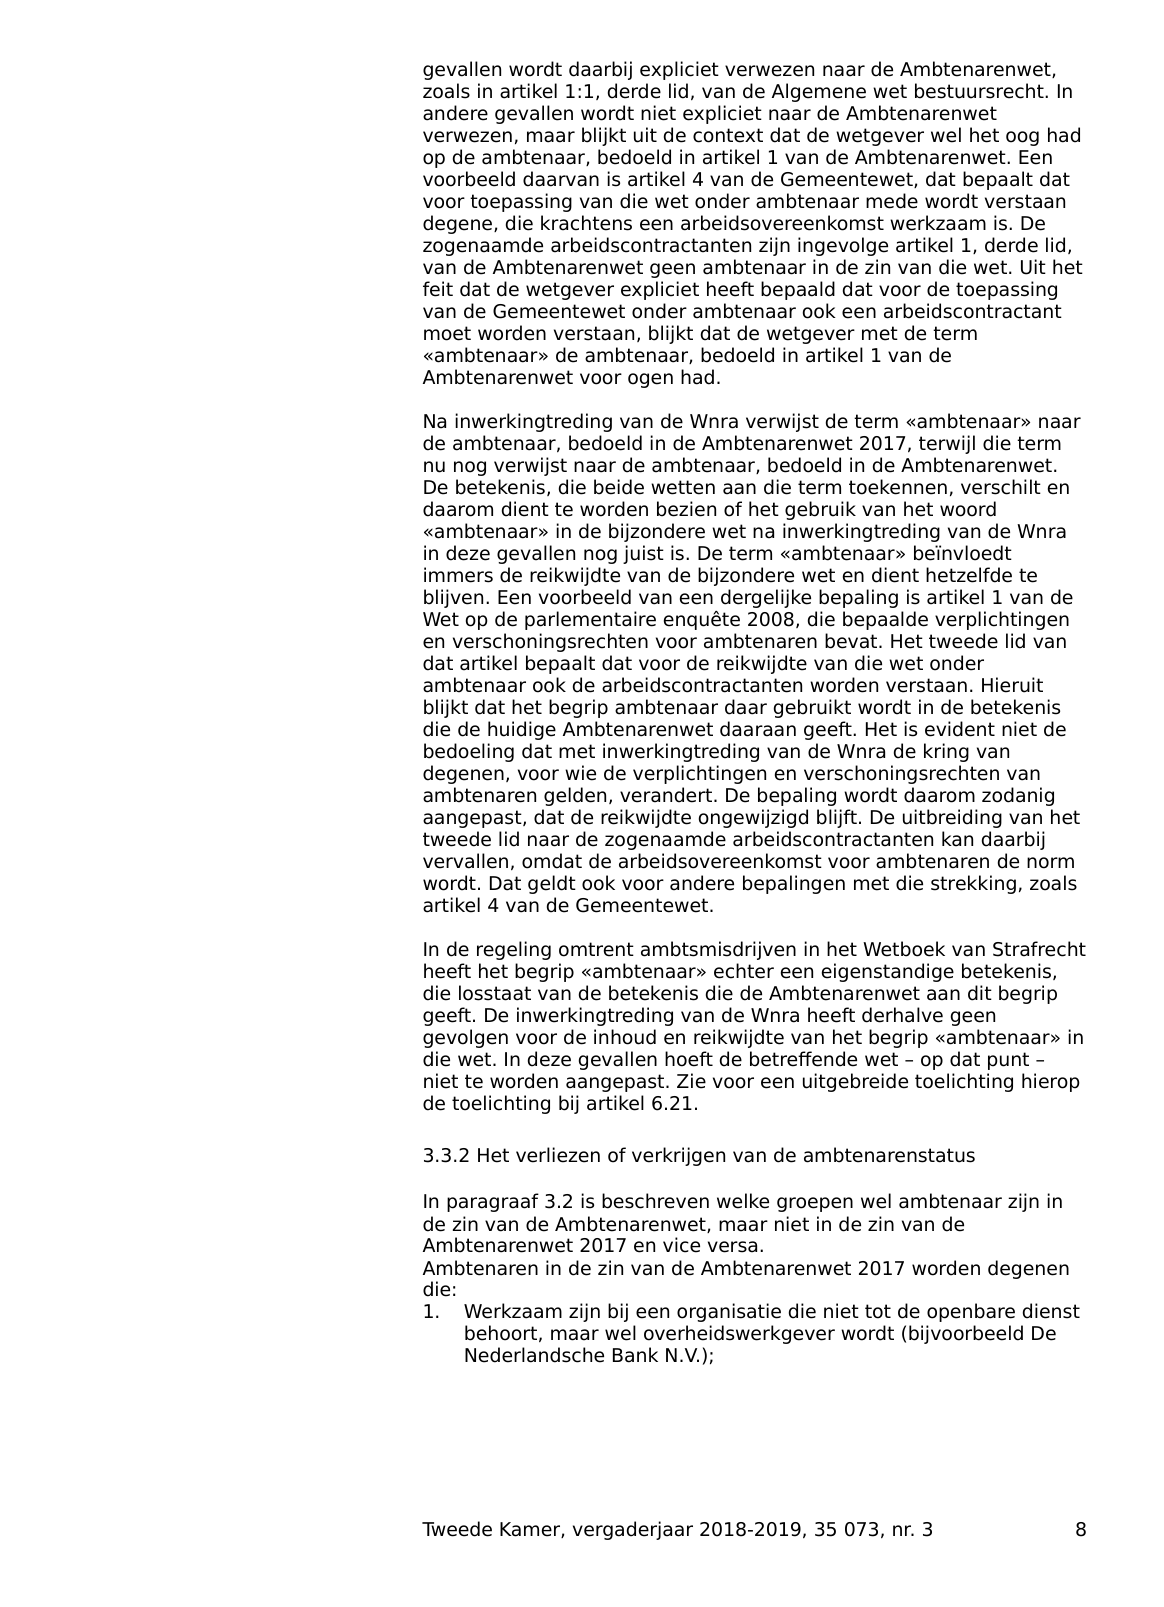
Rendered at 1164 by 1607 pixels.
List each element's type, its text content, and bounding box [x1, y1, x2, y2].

subtitle 3.3.2 Het verliezen of verkrijgen van de ambtenarenstatus [422, 1144, 1087, 1166]
text Ambtenaren in de zin van de Ambtenarenwet 2017 worden degenen die: [422, 1257, 1087, 1301]
text 1. Werkzaam zijn bij een organisatie die niet tot de openbare dienst behoort, maar wel overheidswerkgever wordt (bijvoorbeeld De Nederlandsche Bank N.V.); [422, 1301, 1087, 1367]
text In paragraaf 3.2 is beschreven welke groepen wel ambtenaar zijn in de zin van de Ambtenarenwet, maar niet in de zin van de Ambtenarenwet 2017 en vice versa. [422, 1191, 1087, 1257]
text In de regeling omtrent ambtsmisdrijven in het Wetboek van Strafrecht heeft het begrip «ambtenaar» echter een eigenstandige betekenis, die losstaat van de betekenis die de Ambtenarenwet aan dit begrip geeft. De inwerkingtreding van de Wnra heeft derhalve geen gevolgen voor de inhoud en reikwijdte van het begrip «ambtenaar» in die wet. In deze gevallen hoeft de betreffende wet – op dat punt – niet te worden aangepast. Zie voor een uitgebreide toelichting hierop de toelichting bij artikel 6.21. [422, 939, 1087, 1114]
text gevallen wordt daarbij expliciet verwezen naar de Ambtenarenwet, zoals in artikel 1:1, derde lid, van de Algemene wet bestuursrecht. In andere gevallen wordt niet expliciet naar de Ambtenarenwet verwezen, maar blijkt uit de context dat de wetgever wel het oog had op de ambtenaar, bedoeld in artikel 1 van de Ambtenarenwet. Een voorbeeld daarvan is artikel 4 van de Gemeentewet, dat bepaalt dat voor toepassing van die wet onder ambtenaar mede wordt verstaan degene, die krachtens een arbeidsovereenkomst werkzaam is. De zogenaamde arbeidscontractanten zijn ingevolge artikel 1, derde lid, van de Ambtenarenwet geen ambtenaar in de zin van die wet. Uit het feit dat de wetgever expliciet heeft bepaald dat voor de toepassing van de Gemeentewet onder ambtenaar ook een arbeidscontractant moet worden verstaan, blijkt dat de wetgever met de term «ambtenaar» de ambtenaar, bedoeld in artikel 1 van de Ambtenarenwet voor ogen had. [422, 59, 1087, 389]
text Na inwerkingtreding van de Wnra verwijst de term «ambtenaar» naar de ambtenaar, bedoeld in de Ambtenarenwet 2017, terwijl die term nu nog verwijst naar de ambtenaar, bedoeld in de Ambtenarenwet. De betekenis, die beide wetten aan die term toekennen, verschilt en daarom dient te worden bezien of het gebruik van het woord «ambtenaar» in de bijzondere wet na inwerkingtreding van de Wnra in deze gevallen nog juist is. De term «ambtenaar» beïnvloedt immers de reikwijdte van de bijzondere wet en dient hetzelfde te blijven. Een voorbeeld van een dergelijke bepaling is artikel 1 van de Wet op de parlementaire enquête 2008, die bepaalde verplichtingen en verschoningsrechten voor ambtenaren bevat. Het tweede lid van dat artikel bepaalt dat voor de reikwijdte van die wet onder ambtenaar ook de arbeidscontractanten worden verstaan. Hieruit blijkt dat het begrip ambtenaar daar gebruikt wordt in de betekenis die de huidige Ambtenarenwet daaraan geeft. Het is evident niet de bedoeling dat met inwerkingtreding van de Wnra de kring van degenen, voor wie de verplichtingen en verschoningsrechten van ambtenaren gelden, verandert. De bepaling wordt daarom zodanig aangepast, dat de reikwijdte ongewijzigd blijft. De uitbreiding van het tweede lid naar de zogenaamde arbeidscontractanten kan daarbij vervallen, omdat de arbeidsovereenkomst voor ambtenaren de norm wordt. Dat geldt ook voor andere bepalingen met die strekking, zoals artikel 4 van de Gemeentewet. [422, 411, 1087, 916]
